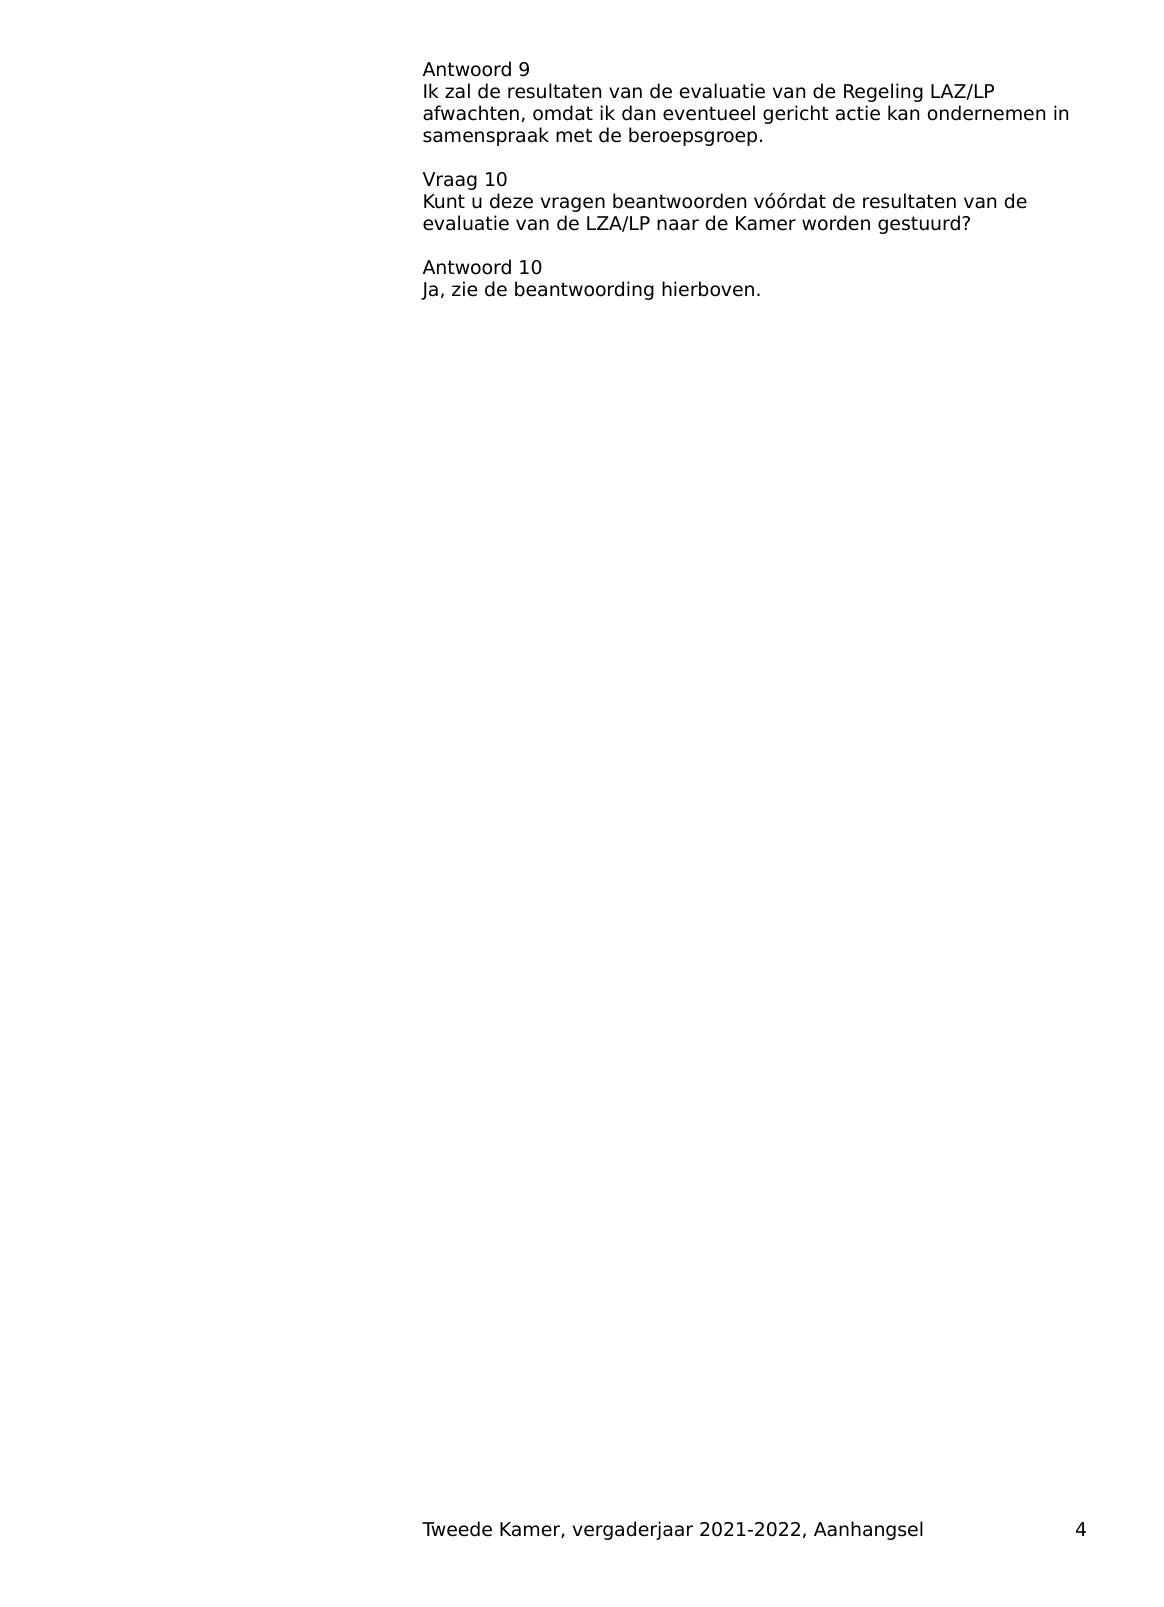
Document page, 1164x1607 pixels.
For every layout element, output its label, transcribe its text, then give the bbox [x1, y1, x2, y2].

text Vraag 10 [422, 169, 1087, 191]
text Ja, zie de beantwoording hierboven. [422, 279, 1087, 301]
text Antwoord 9 [422, 59, 1087, 81]
text Antwoord 10 [422, 257, 1087, 279]
text Ik zal de resultaten van de evaluatie van de Regeling LAZ/LP afwachten, omdat ik dan eventueel gericht actie kan ondernemen in samenspraak met de beroepsgroep. [422, 81, 1087, 147]
text Kunt u deze vragen beantwoorden vóórdat de resultaten van de evaluatie van de LZA/LP naar de Kamer worden gestuurd? [422, 191, 1087, 235]
